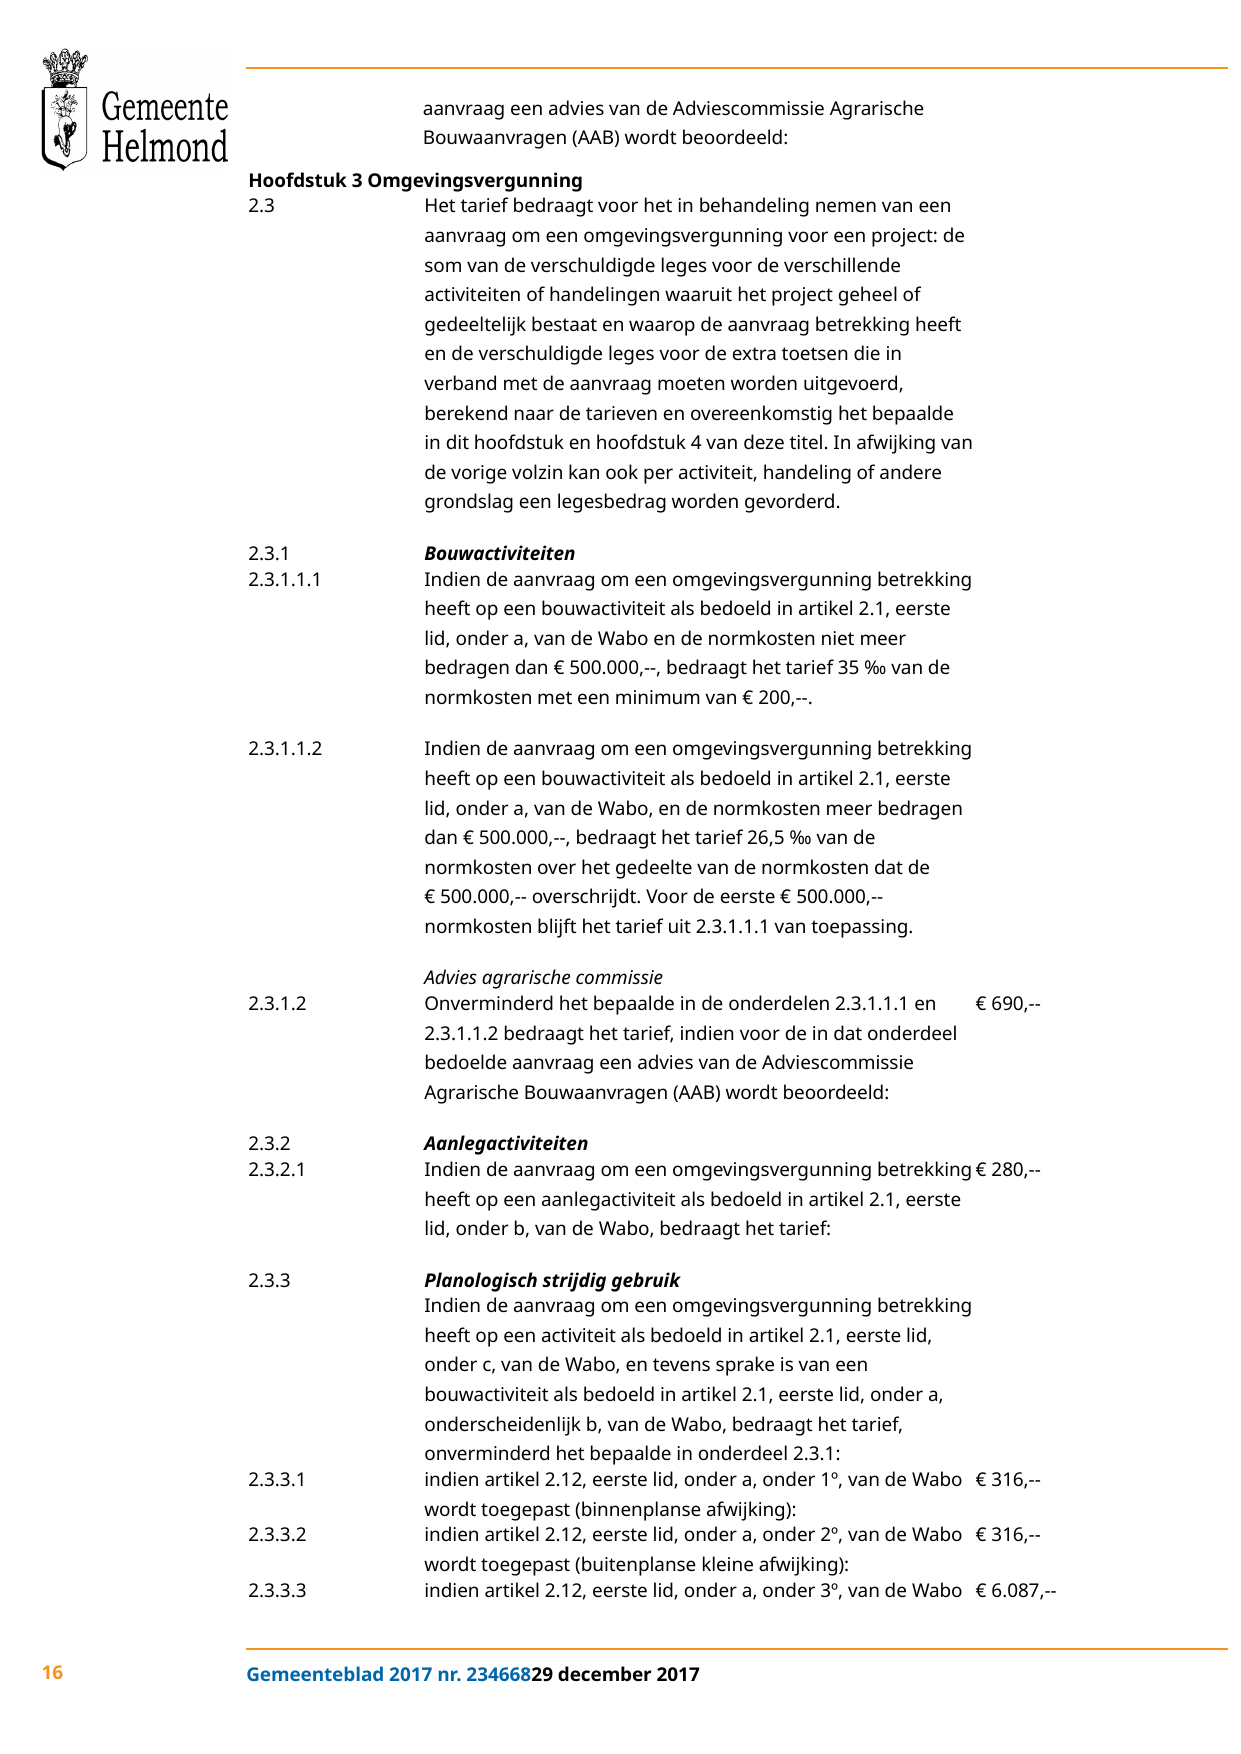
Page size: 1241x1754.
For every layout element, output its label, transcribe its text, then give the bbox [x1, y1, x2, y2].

table_cell [248, 965, 424, 990]
table_cell Planologisch strijdig gebruik [424, 1267, 975, 1292]
table_cell € 316,-- [975, 1521, 1152, 1577]
table_cell indien artikel 2.12, eerste lid, onder a, onder 2º, van de Wabo wordt toegepast (buitenplanse kleine afwijking): [424, 1521, 975, 1577]
table_cell [248, 514, 424, 540]
table_cell Onverminderd het bepaalde in de onderdelen 2.3.1.1.1 en 2.3.1.1.2 bedraagt het tarief, indien voor de in dat onderdeel bedoelde aanvraag een advies van de Adviescommissie Agrarische Bouwaanvragen (AAB) wordt beoordeeld: [424, 990, 975, 1105]
picture [41, 47, 231, 172]
table_cell [975, 736, 1152, 939]
table_cell [424, 939, 975, 964]
table_cell 2.3.1 [248, 540, 424, 566]
table_cell [975, 514, 1152, 540]
table_cell € 316,-- [975, 1466, 1152, 1521]
table_cell [975, 1293, 1152, 1466]
table_cell [424, 710, 975, 736]
table_cell Bouwactiviteiten [424, 540, 975, 566]
table_cell [248, 1105, 424, 1130]
table_cell 2.3.3.1 [248, 1466, 424, 1521]
table_cell [975, 1267, 1152, 1292]
table_cell Indien de aanvraag om een omgevingsvergunning betrekking heeft op een activiteit als bedoeld in artikel 2.1, eerste lid, onder c, van de Wabo, en tevens sprake is van een bouwactiviteit als bedoeld in artikel 2.1, eerste lid, onder a, onderscheidenlijk b, van de Wabo, bedraagt het tarief, onverminderd het bepaalde in onderdeel 2.3.1: [424, 1293, 975, 1466]
table_cell [424, 1241, 975, 1267]
text Hoofdstuk 3 Omgevingsvergunning [248, 167, 1152, 193]
table_header Het tarief bedraagt voor het in behandeling nemen van een aanvraag om een omgevingsvergunning voor een project: de som van de verschuldigde leges voor de verschillende activiteiten of handelingen waaruit het project geheel of gedeeltelijk bestaat en waarop de aanvraag betrekking heeft en de verschuldigde leges voor de extra toetsen die in verband met de aanvraag moeten worden uitgevoerd, berekend naar de tarieven en overeenkomstig het bepaalde in dit hoofdstuk en hoofdstuk 4 van deze titel. In afwijking van de vorige volzin kan ook per activiteit, handeling of andere grondslag een legesbedrag worden gevorderd. [424, 193, 975, 514]
table_cell [975, 710, 1152, 736]
table_cell Indien de aanvraag om een omgevingsvergunning betrekking heeft op een bouwactiviteit als bedoeld in artikel 2.1, eerste lid, onder a, van de Wabo, en de normkosten meer bedragen dan € 500.000,--, bedraagt het tarief 26,5 ‰ van de normkosten over het gedeelte van de normkosten dat de € 500.000,-- overschrijdt. Voor de eerste € 500.000,-- normkosten blijft het tarief uit 2.3.1.1.1 van toepassing. [424, 736, 975, 939]
table_cell Indien de aanvraag om een omgevingsvergunning betrekking heeft op een aanlegactiviteit als bedoeld in artikel 2.1, eerste lid, onder b, van de Wabo, bedraagt het tarief: [424, 1156, 975, 1241]
table_cell Indien de aanvraag om een omgevingsvergunning betrekking heeft op een bouwactiviteit als bedoeld in artikel 2.1, eerste lid, onder a, van de Wabo en de normkosten niet meer bedragen dan € 500.000,--, bedraagt het tarief 35 ‰ van de normkosten met een minimum van € 200,--. [424, 566, 975, 710]
table_cell 2.3.2.1 [248, 1156, 424, 1241]
table_cell Advies agrarische commissie [424, 965, 975, 990]
table_cell [248, 939, 424, 964]
table_cell [975, 965, 1152, 990]
table_header 2.3 [248, 193, 424, 514]
table_cell indien artikel 2.12, eerste lid, onder a, onder 1º, van de Wabo wordt toegepast (binnenplanse afwijking): [424, 1466, 975, 1521]
table_cell € 690,-- [975, 990, 1152, 1105]
table_cell € 280,-- [975, 1156, 1152, 1241]
table_cell 2.3.3.2 [248, 1521, 424, 1577]
table_cell [975, 540, 1152, 566]
table_cell [975, 1241, 1152, 1267]
table_cell [977, 95, 1152, 150]
table_cell [424, 1105, 975, 1130]
table_cell [975, 1130, 1152, 1156]
table_cell indien artikel 2.12, eerste lid, onder a, onder 3º, van de Wabo [424, 1577, 975, 1602]
table_cell [424, 514, 975, 540]
table_cell [248, 710, 424, 736]
table_cell 2.3.3.3 [248, 1577, 424, 1602]
table_cell Aanlegactiviteiten [424, 1130, 975, 1156]
table_cell 2.3.3 [248, 1267, 424, 1292]
table_cell € 6.087,-- [975, 1577, 1152, 1602]
table_cell [248, 1241, 424, 1267]
table_cell 2.3.1.1.1 [248, 566, 424, 710]
table_cell aanvraag een advies van de Adviescommissie Agrarische Bouwaanvragen (AAB) wordt beoordeeld: [423, 95, 977, 150]
table_cell [248, 1293, 424, 1466]
table_cell 2.3.1.2 [248, 990, 424, 1105]
table_cell [975, 566, 1152, 710]
table_cell 2.3.2 [248, 1130, 424, 1156]
table_header [975, 193, 1152, 514]
table_cell [975, 939, 1152, 964]
table_cell [975, 1105, 1152, 1130]
table_cell [248, 95, 423, 150]
table_cell 2.3.1.1.2 [248, 736, 424, 939]
